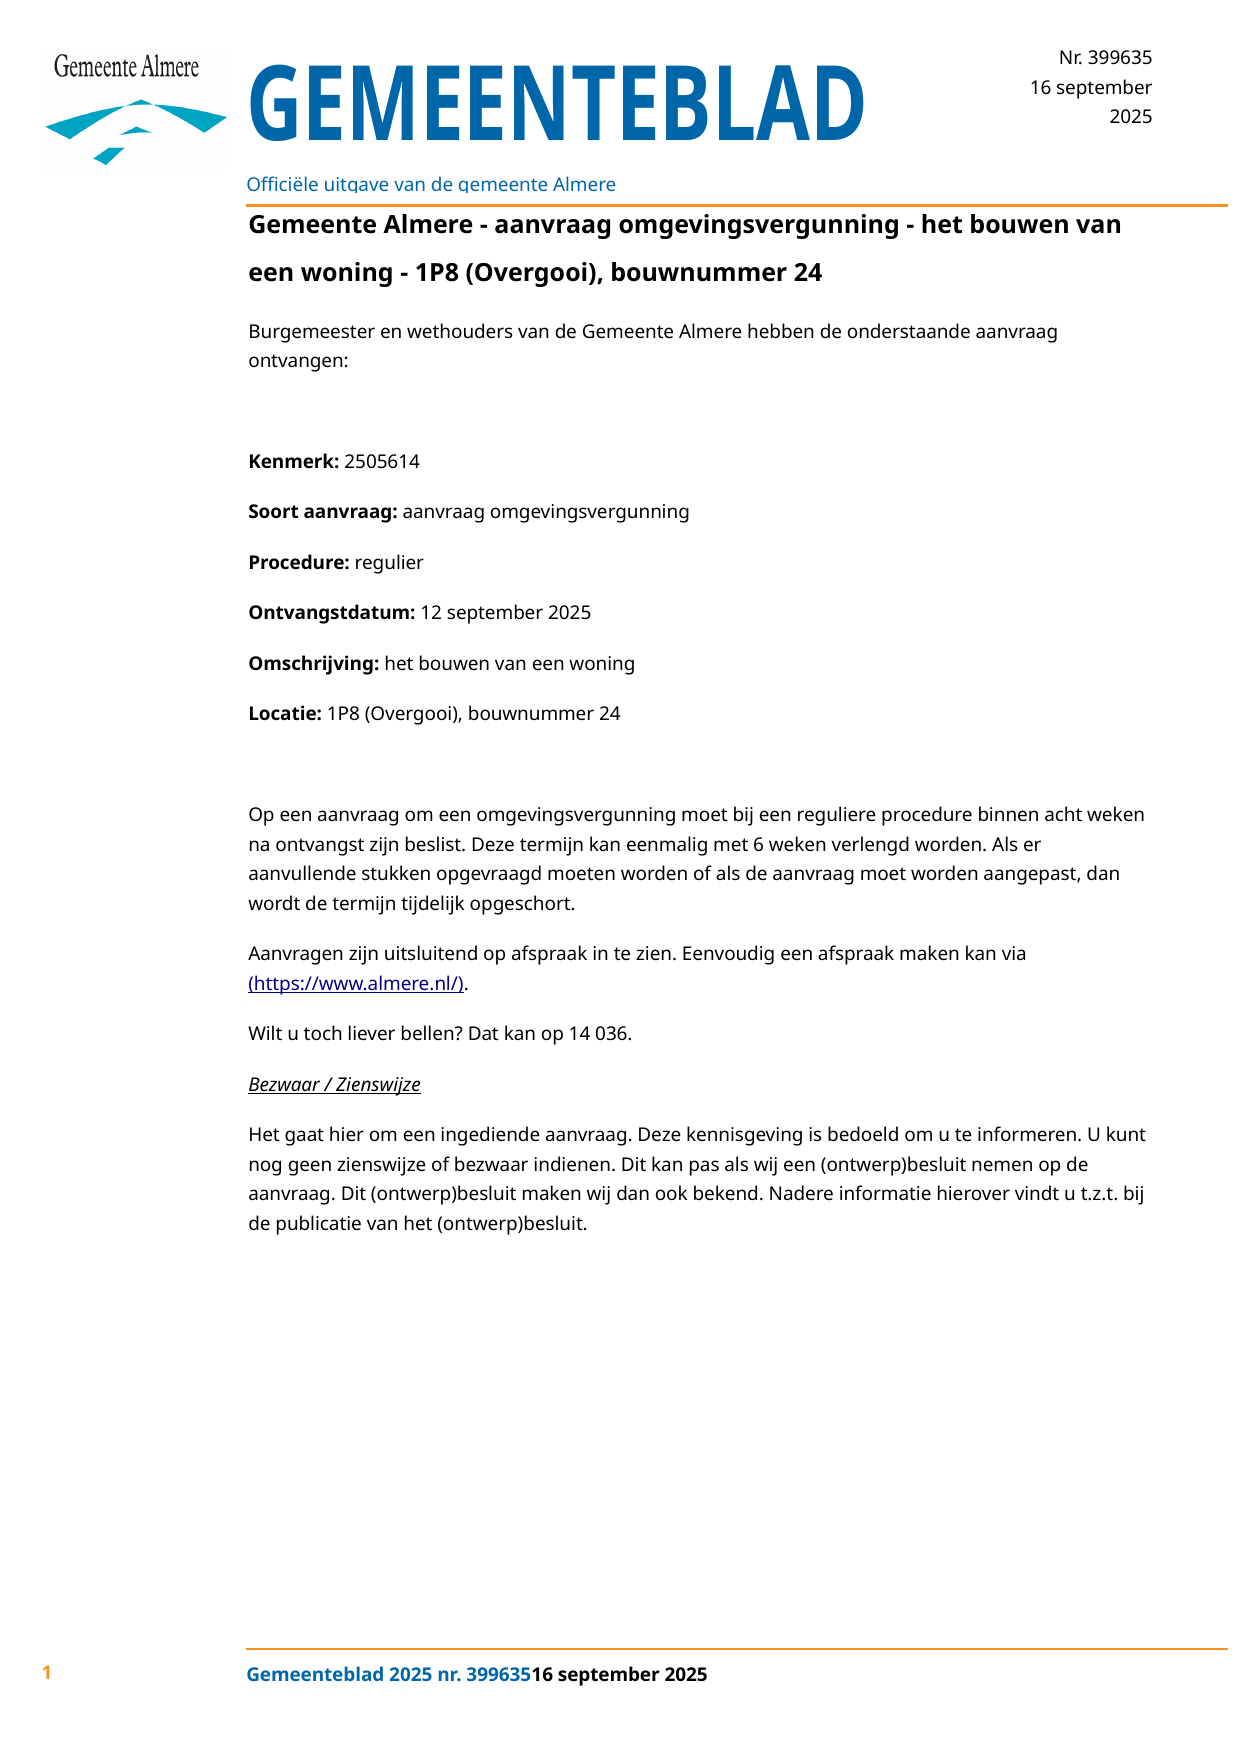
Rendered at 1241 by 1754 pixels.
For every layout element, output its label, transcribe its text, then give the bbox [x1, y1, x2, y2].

text Het gaat hier om een ingediende aanvraag. Deze kennisgeving is bedoeld om u te informeren. U kunt nog geen zienswijze of bezwaar indienen. Dit kan pas als wij een (ontwerp)besluit nemen op de aanvraag. Dit (ontwerp)besluit maken wij dan ook bekend. Nadere informatie hierover vindt u t.z.t. bij de publicatie van het (ontwerp)besluit. [248, 1121, 1152, 1236]
text Procedure: regulier [248, 549, 1152, 575]
text Burgemeester en wethouders van de Gemeente Almere hebben de onderstaande aanvraag ontvangen: [248, 318, 1152, 373]
text Soort aanvraag: aanvraag omgevingsvergunning [248, 499, 1152, 524]
text Op een aanvraag om een omgevingsvergunning moet bij een reguliere procedure binnen acht weken na ontvangst zijn beslist. Deze termijn kan eenmalig met 6 weken verlengd worden. Als er aanvullende stukken opgevraagd moeten worden of als de aanvraag moet worden aangepast, dan wordt de termijn tijdelijk opgeschort. [248, 801, 1152, 916]
text Wilt u toch liever bellen? Dat kan op 14 036. [248, 1020, 1152, 1046]
text Ontvangstdatum: 12 september 2025 [248, 599, 1152, 625]
picture [41, 47, 231, 172]
text Locatie: 1P8 (Overgooi), bouwnummer 24 [248, 700, 1152, 726]
text Kenmerk: 2505614 [248, 448, 1152, 474]
text Bezwaar / Zienswijze [248, 1071, 1152, 1097]
text Omschrijving: het bouwen van een woning [248, 650, 1152, 676]
text Gemeente Almere - aanvraag omgevingsvergunning - het bouwen van een woning - 1P8 (Overgooi), bouwnummer 24 [248, 207, 1152, 288]
text Aanvragen zijn uitsluitend op afspraak in te zien. Eenvoudig een afspraak maken kan via (https://www.almere.nl/). [248, 940, 1152, 996]
